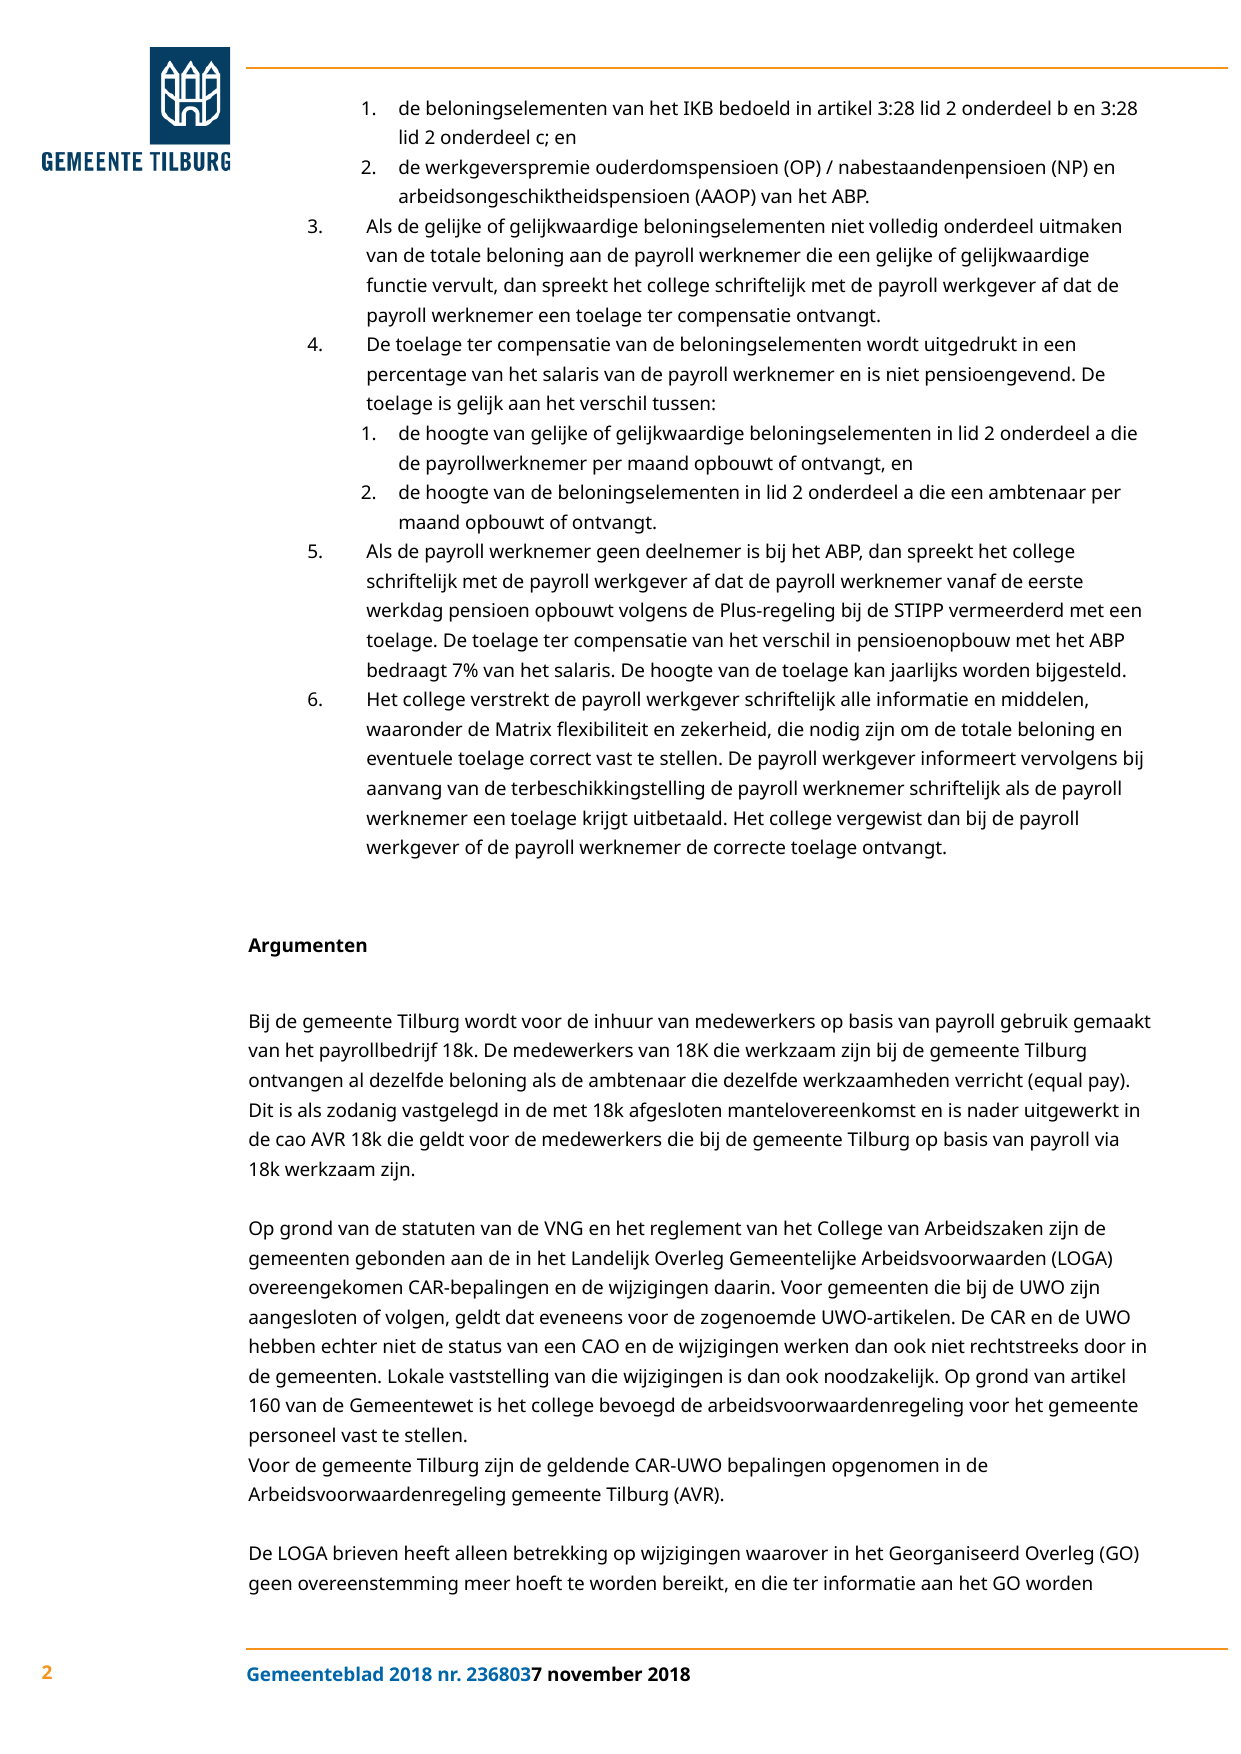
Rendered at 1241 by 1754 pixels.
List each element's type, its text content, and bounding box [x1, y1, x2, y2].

list Als de gelijke of gelijkwaardige beloningselementen niet volledig onderdeel uitmaken van de totale beloning aan de payroll werknemer die een gelijke of gelijkwaardige functie vervult, dan spreekt het college schriftelijk met de payroll werkgever af dat de payroll werknemer een toelage ter compensatie ontvangt. [307, 213, 1152, 328]
text Bij de gemeente Tilburg wordt voor de inhuur van medewerkers op basis van payroll gebruik gemaakt van het payrollbedrijf 18k. De medewerkers van 18K die werkzaam zijn bij de gemeente Tilburg ontvangen al dezelfde beloning als de ambtenaar die dezelfde werkzaamheden verricht (equal pay). Dit is als zodanig vastgelegd in de met 18k afgesloten mantelovereenkomst en is nader uitgewerkt in de cao AVR 18k die geldt voor de medewerkers die bij de gemeente Tilburg op basis van payroll via 18k werkzaam zijn. [248, 1008, 1152, 1182]
list de werkgeverspremie ouderdomspensioen (OP) / nabestaandenpensioen (NP) en arbeidsongeschiktheidspensioen (AAOP) van het ABP. [361, 154, 1152, 209]
list de hoogte van gelijke of gelijkwaardige beloningselementen in lid 2 onderdeel a die de payrollwerknemer per maand opbouwt of ontvangt, en [361, 420, 1152, 476]
list Het college verstrekt de payroll werkgever schriftelijk alle informatie en middelen, waaronder de Matrix flexibiliteit en zekerheid, die nodig zijn om de totale beloning en eventuele toelage correct vast te stellen. De payroll werkgever informeert vervolgens bij aanvang van de terbeschikkingstelling de payroll werknemer schriftelijk als de payroll werknemer een toelage krijgt uitbetaald. Het college vergewist dan bij de payroll werkgever of de payroll werknemer de correcte toelage ontvangt. [307, 686, 1152, 860]
list de hoogte van de beloningselementen in lid 2 onderdeel a die een ambtenaar per maand opbouwt of ontvangt. [361, 479, 1152, 535]
text Voor de gemeente Tilburg zijn de geldende CAR-UWO bepalingen opgenomen in de Arbeidsvoorwaardenregeling gemeente Tilburg (AVR). [248, 1452, 1152, 1507]
list Als de payroll werknemer geen deelnemer is bij het ABP, dan spreekt het college schriftelijk met de payroll werkgever af dat de payroll werknemer vanaf de eerste werkdag pensioen opbouwt volgens de Plus-regeling bij de STIPP vermeerderd met een toelage. De toelage ter compensatie van het verschil in pensioenopbouw met het ABP bedraagt 7% van het salaris. De hoogte van de toelage kan jaarlijks worden bijgesteld. [307, 538, 1152, 683]
text De LOGA brieven heeft alleen betrekking op wijzigingen waarover in het Georganiseerd Overleg (GO) geen overeenstemming meer hoeft te worden bereikt, en die ter informatie aan het GO worden [248, 1541, 1152, 1596]
text Argumenten [248, 930, 1152, 959]
list De toelage ter compensatie van de beloningselementen wordt uitgedrukt in een percentage van het salaris van de payroll werknemer en is niet pensioengevend. De toelage is gelijk aan het verschil tussen: [307, 331, 1152, 416]
list de beloningselementen van het IKB bedoeld in artikel 3:28 lid 2 onderdeel b en 3:28 lid 2 onderdeel c; en [361, 95, 1152, 150]
text Op grond van de statuten van de VNG en het reglement van het College van Arbeidszaken zijn de gemeenten gebonden aan de in het Landelijk Overleg Gemeentelijke Arbeidsvoorwaarden (LOGA) overeengekomen CAR-bepalingen en de wijzigingen daarin. Voor gemeenten die bij de UWO zijn aangesloten of volgen, geldt dat eveneens voor de zogenoemde UWO-artikelen. De CAR en de UWO hebben echter niet de status van een CAO en de wijzigingen werken dan ook niet rechtstreeks door in de gemeenten. Lokale vaststelling van die wijzigingen is dan ook noodzakelijk. Op grond van artikel 160 van de Gemeentewet is het college bevoegd de arbeidsvoorwaardenregeling voor het gemeente personeel vast te stellen. [248, 1215, 1152, 1448]
picture [41, 47, 231, 172]
